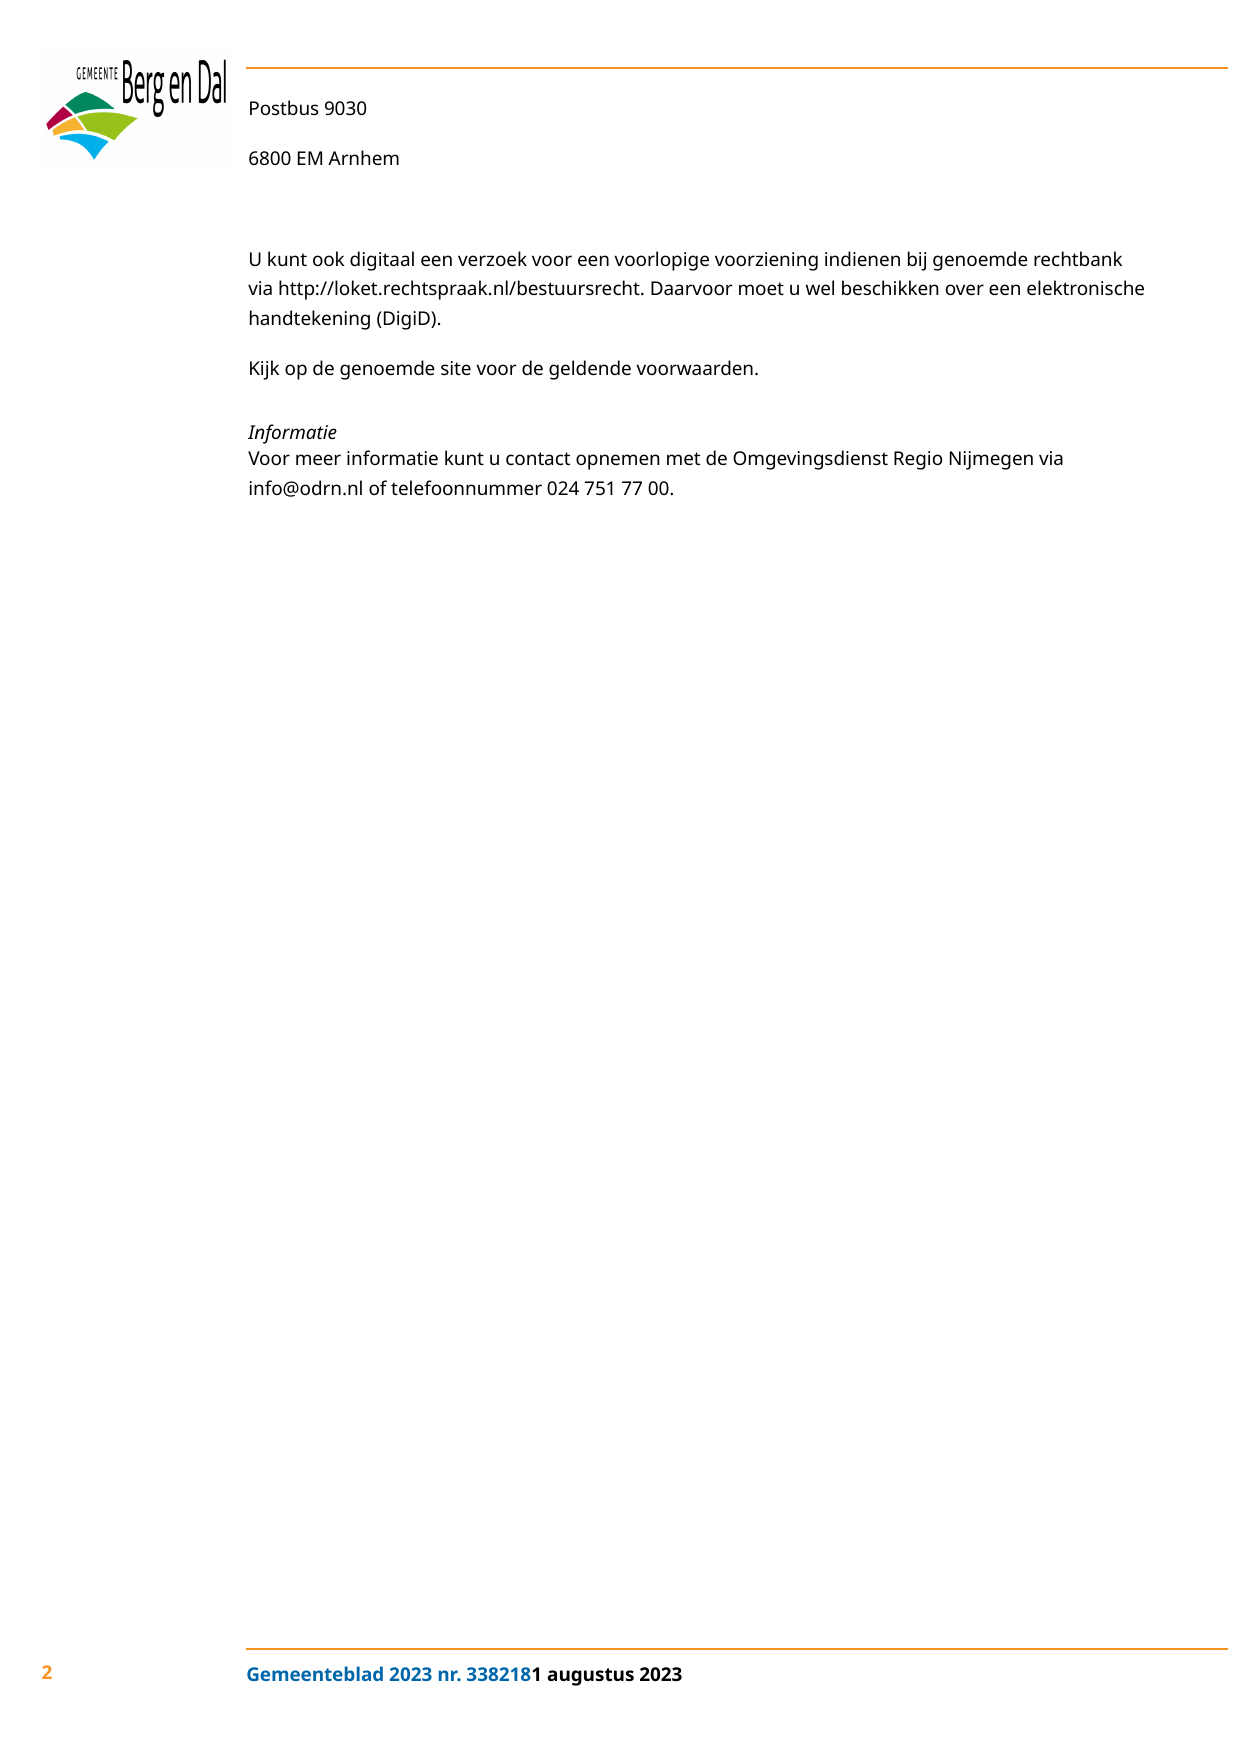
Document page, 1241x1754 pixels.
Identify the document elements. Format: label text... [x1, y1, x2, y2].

text Postbus 9030 [248, 95, 1152, 121]
text Informatie [248, 419, 1152, 445]
text Kijk op de genoemde site voor de geldende voorwaarden. [248, 356, 1152, 381]
text U kunt ook digitaal een verzoek voor een voorlopige voorziening indienen bij genoemde rechtbank via http://loket.rechtspraak.nl/bestuursrecht. Daarvoor moet u wel beschikken over een elektronische handtekening (DigiD). [248, 246, 1152, 331]
text Voor meer informatie kunt u contact opnemen met de Omgevingsdienst Regio Nijmegen via info@odrn.nl of telefoonnummer 024 751 77 00. [248, 445, 1152, 501]
text 6800 EM Arnhem [248, 145, 1152, 171]
picture [41, 47, 231, 172]
